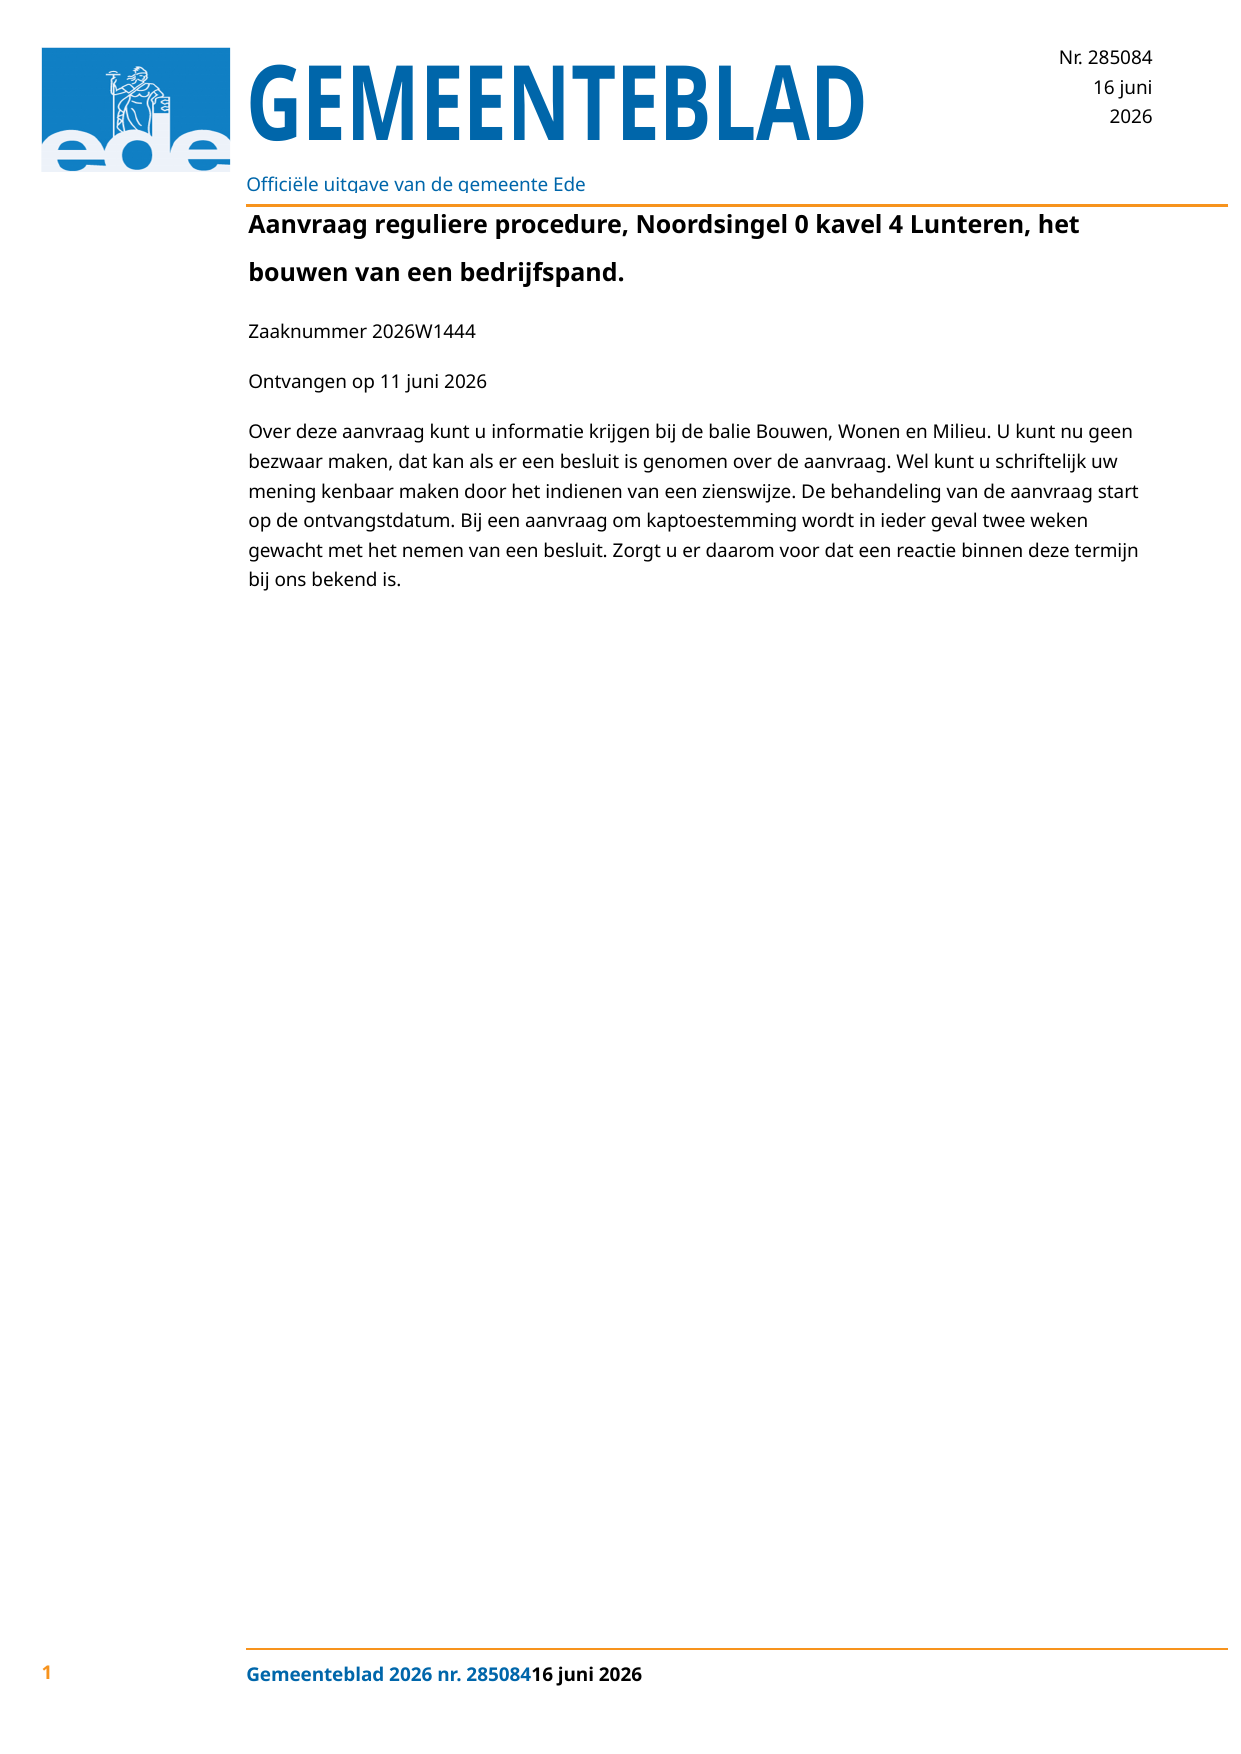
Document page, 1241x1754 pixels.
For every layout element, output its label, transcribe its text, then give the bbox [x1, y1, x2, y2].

text Ontvangen op 11 juni 2026 [248, 368, 1152, 394]
text Zaaknummer 2026W1444 [248, 318, 1152, 344]
text Over deze aanvraag kunt u informatie krijgen bij de balie Bouwen, Wonen en Milieu. U kunt nu geen bezwaar maken, dat kan als er een besluit is genomen over de aanvraag. Wel kunt u schriftelijk uw mening kenbaar maken door het indienen van een zienswijze. De behandeling van de aanvraag start op de ontvangstdatum. Bij een aanvraag om kaptoestemming wordt in ieder geval twee weken gewacht met het nemen van een besluit. Zorgt u er daarom voor dat een reactie binnen deze termijn bij ons bekend is. [248, 419, 1152, 592]
picture [41, 47, 231, 172]
text Aanvraag reguliere procedure, Noordsingel 0 kavel 4 Lunteren, het bouwen van een bedrijfspand. [248, 207, 1152, 288]
